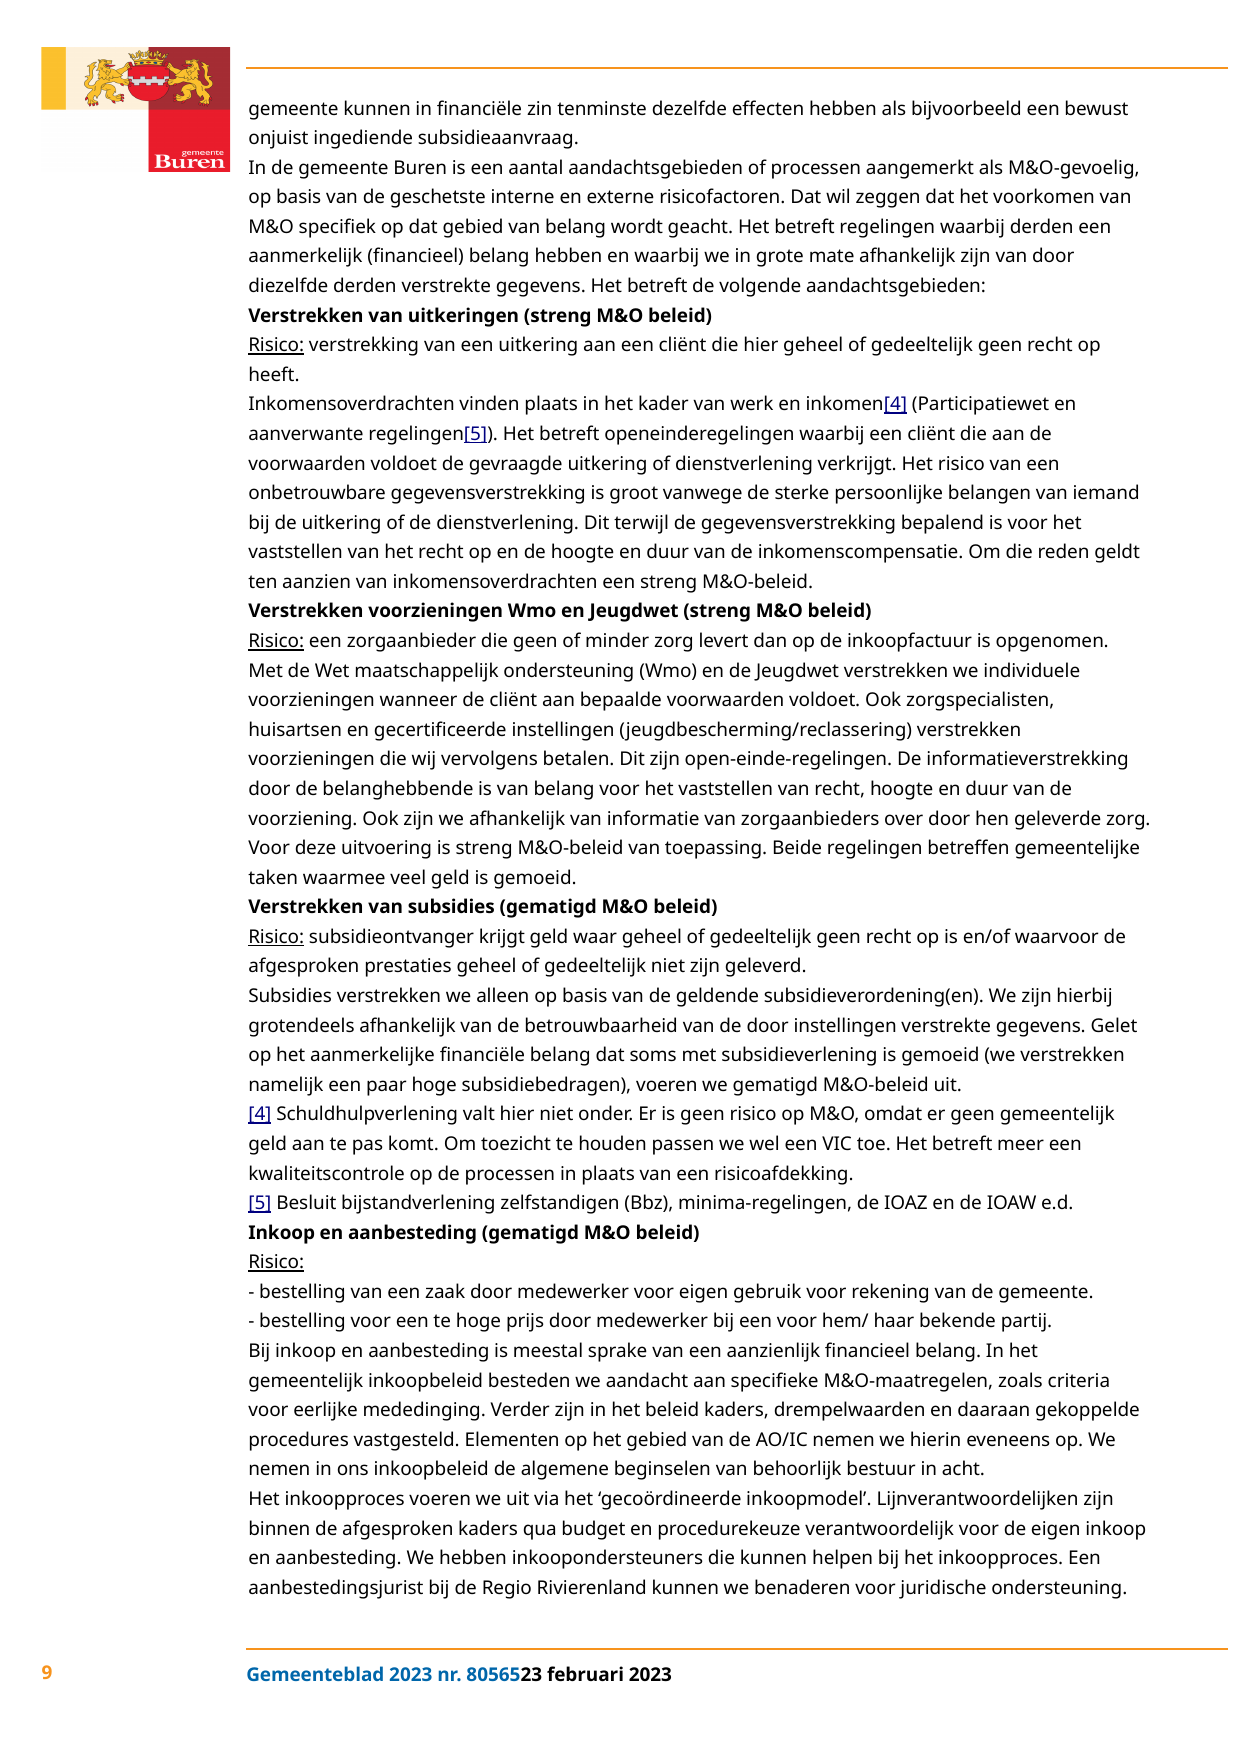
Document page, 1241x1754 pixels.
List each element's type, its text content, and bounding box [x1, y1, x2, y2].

text Risico: [248, 1248, 1152, 1274]
text Subsidies verstrekken we alleen op basis van de geldende subsidieverordening(en). We zijn hierbij grotendeels afhankelijk van de betrouwbaarheid van de door instellingen verstrekte gegevens. Gelet op het aanmerkelijke financiële belang dat soms met subsidieverlening is gemoeid (we verstrekken namelijk een paar hoge subsidiebedragen), voeren we gematigd M&O-beleid uit. [248, 982, 1152, 1097]
text - bestelling voor een te hoge prijs door medewerker bij een voor hem/ haar bekende partij. [248, 1308, 1152, 1333]
text Risico: subsidieontvanger krijgt geld waar geheel of gedeeltelijk geen recht op is en/of waarvoor de afgesproken prestaties geheel of gedeeltelijk niet zijn geleverd. [248, 923, 1152, 978]
text Verstrekken van uitkeringen (streng M&O beleid) [248, 302, 1152, 328]
text [4] Schuldhulpverlening valt hier niet onder. Er is geen risico op M&O, omdat er geen gemeentelijk geld aan te pas komt. Om toezicht te houden passen we wel een VIC toe. Het betreft meer een kwaliteitscontrole op de processen in plaats van een risicoafdekking. [248, 1101, 1152, 1186]
text Bij inkoop en aanbesteding is meestal sprake van een aanzienlijk financieel belang. In het gemeentelijk inkoopbeleid besteden we aandacht aan specifieke M&O-maatregelen, zoals criteria voor eerlijke mededinging. Verder zijn in het beleid kaders, drempelwaarden en daaraan gekoppelde procedures vastgesteld. Elementen op het gebied van de AO/IC nemen we hierin eveneens op. We nemen in ons inkoopbeleid de algemene beginselen van behoorlijk bestuur in acht. [248, 1337, 1152, 1481]
text In de gemeente Buren is een aantal aandachtsgebieden of processen aangemerkt als M&O-gevoelig, op basis van de geschetste interne en externe risicofactoren. Dat wil zeggen dat het voorkomen van M&O specifiek op dat gebied van belang wordt geacht. Het betreft regelingen waarbij derden een aanmerkelijk (financieel) belang hebben en waarbij we in grote mate afhankelijk zijn van door diezelfde derden verstrekte gegevens. Het betreft de volgende aandachtsgebieden: [248, 154, 1152, 298]
text Verstrekken voorzieningen Wmo en Jeugdwet (streng M&O beleid) [248, 598, 1152, 623]
text [5] Besluit bijstandverlening zelfstandigen (Bbz), minima-regelingen, de IOAZ en de IOAW e.d. [248, 1189, 1152, 1215]
text Inkomensoverdrachten vinden plaats in het kader van werk en inkomen[4] (Participatiewet en aanverwante regelingen[5]). Het betreft openeinderegelingen waarbij een cliënt die aan de voorwaarden voldoet de gevraagde uitkering of dienstverlening verkrijgt. Het risico van een onbetrouwbare gegevensverstrekking is groot vanwege de sterke persoonlijke belangen van iemand bij de uitkering of de dienstverlening. Dit terwijl de gegevensverstrekking bepalend is voor het vaststellen van het recht op en de hoogte en duur van de inkomenscompensatie. Om die reden geldt ten aanzien van inkomensoverdrachten een streng M&O-beleid. [248, 391, 1152, 594]
text Inkoop en aanbesteding (gematigd M&O beleid) [248, 1219, 1152, 1245]
text Met de Wet maatschappelijk ondersteuning (Wmo) en de Jeugdwet verstrekken we individuele voorzieningen wanneer de cliënt aan bepaalde voorwaarden voldoet. Ook zorgspecialisten, huisartsen en gecertificeerde instellingen (jeugdbescherming/reclassering) verstrekken voorzieningen die wij vervolgens betalen. Dit zijn open-einde-regelingen. De informatieverstrekking door de belanghebbende is van belang voor het vaststellen van recht, hoogte en duur van de voorziening. Ook zijn we afhankelijk van informatie van zorgaanbieders over door hen geleverde zorg. Voor deze uitvoering is streng M&O-beleid van toepassing. Beide regelingen betreffen gemeentelijke taken waarmee veel geld is gemoeid. [248, 657, 1152, 890]
text Verstrekken van subsidies (gematigd M&O beleid) [248, 893, 1152, 919]
text Risico: een zorgaanbieder die geen of minder zorg levert dan op de inkoopfactuur is opgenomen. [248, 627, 1152, 653]
text gemeente kunnen in financiële zin tenminste dezelfde effecten hebben als bijvoorbeeld een bewust onjuist ingediende subsidieaanvraag. [248, 95, 1152, 150]
text Risico: verstrekking van een uitkering aan een cliënt die hier geheel of gedeeltelijk geen recht op heeft. [248, 331, 1152, 387]
picture [41, 47, 231, 172]
text - bestelling van een zaak door medewerker voor eigen gebruik voor rekening van de gemeente. [248, 1278, 1152, 1304]
text Het inkoopproces voeren we uit via het ‘gecoördineerde inkoopmodel’. Lijnverantwoordelijken zijn binnen de afgesproken kaders qua budget en procedurekeuze verantwoordelijk voor de eigen inkoop en aanbesteding. We hebben inkoopondersteuners die kunnen helpen bij het inkoopproces. Een aanbestedingsjurist bij de Regio Rivierenland kunnen we benaderen voor juridische ondersteuning. [248, 1485, 1152, 1600]
